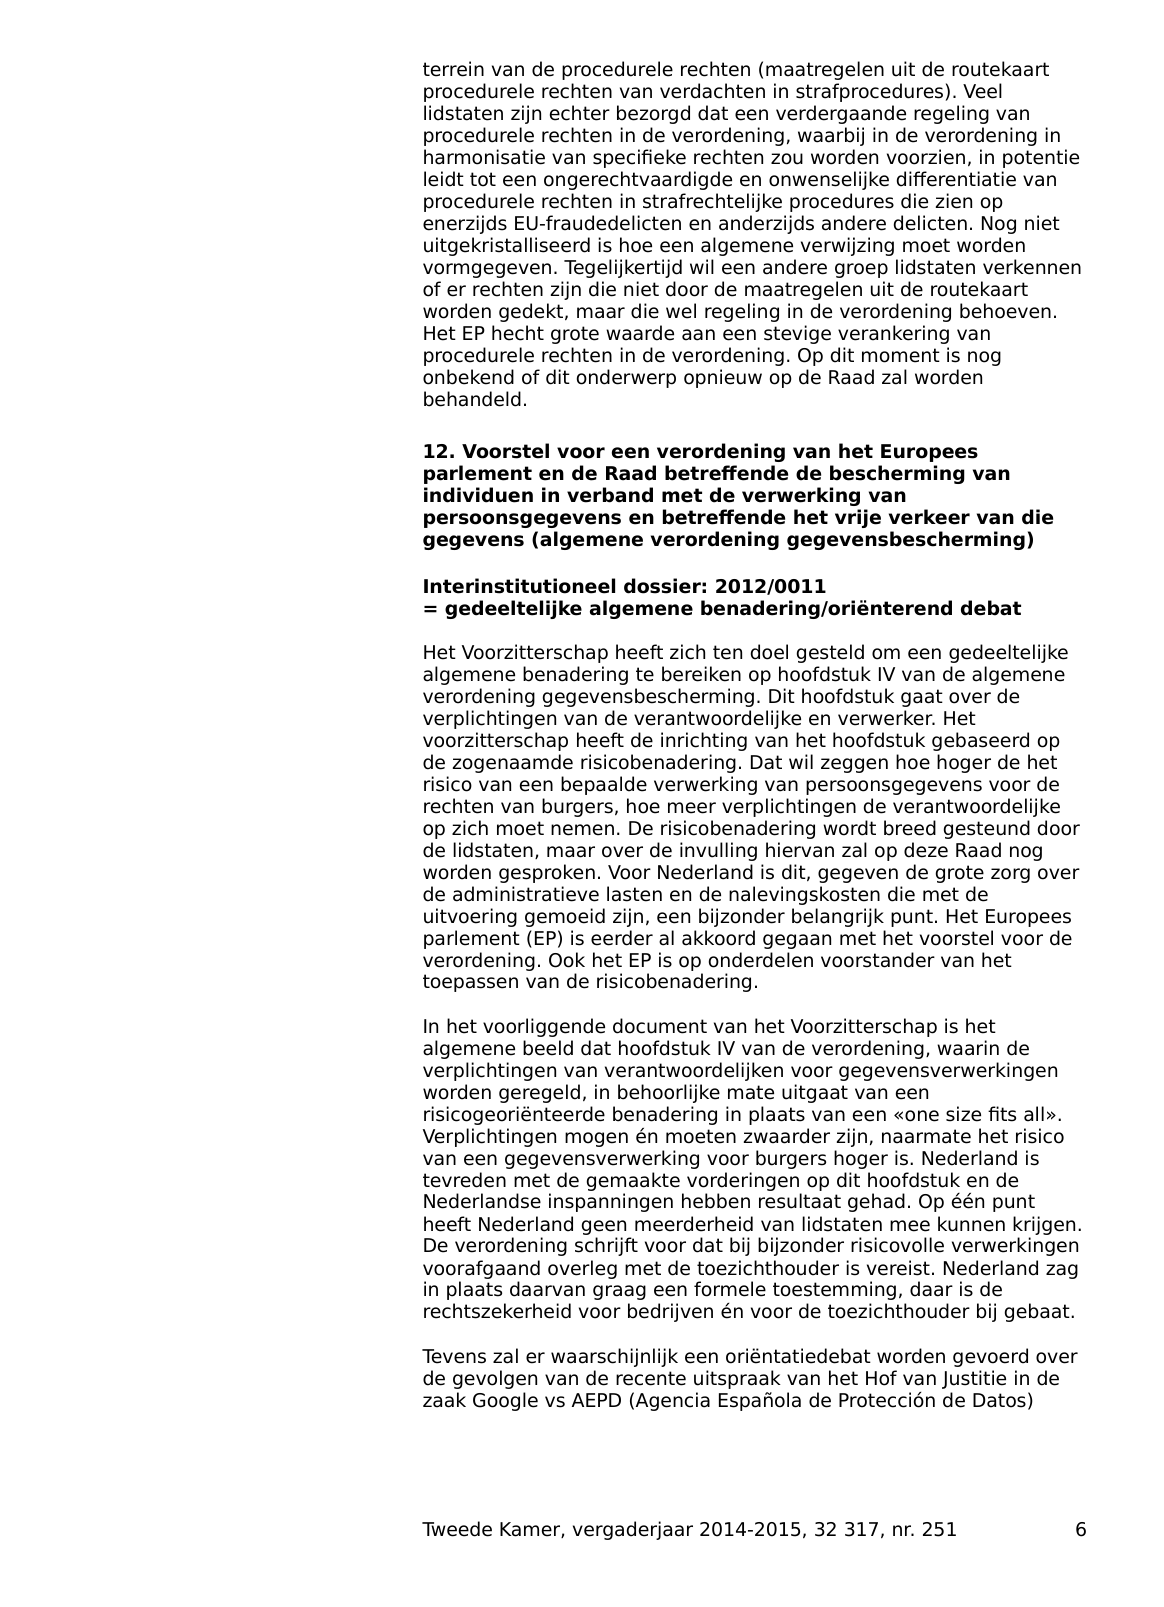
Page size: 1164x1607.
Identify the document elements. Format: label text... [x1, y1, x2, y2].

text In het voorliggende document van het Voorzitterschap is het algemene beeld dat hoofdstuk IV van de verordening, waarin de verplichtingen van verantwoordelijken voor gegevensverwerkingen worden geregeld, in behoorlijke mate uitgaat van een risicogeoriënteerde benadering in plaats van een «one size fits all». Verplichtingen mogen én moeten zwaarder zijn, naarmate het risico van een gegevensverwerking voor burgers hoger is. Nederland is tevreden met de gemaakte vorderingen op dit hoofdstuk en de Nederlandse inspanningen hebben resultaat gehad. Op één punt heeft Nederland geen meerderheid van lidstaten mee kunnen krijgen. De verordening schrijft voor dat bij bijzonder risicovolle verwerkingen voorafgaand overleg met de toezichthouder is vereist. Nederland zag in plaats daarvan graag een formele toestemming, daar is de rechtszekerheid voor bedrijven én voor de toezichthouder bij gebaat. [422, 1016, 1087, 1323]
text Interinstitutioneel dossier: 2012/0011 [422, 576, 1087, 598]
text = gedeeltelijke algemene benadering/oriënterend debat [422, 598, 1087, 619]
subtitle 12. Voorstel voor een verordening van het Europees parlement en de Raad betreffende de bescherming van individuen in verband met de verwerking van persoonsgegevens en betreffende het vrije verkeer van die gegevens (algemene verordening gegevensbescherming) [422, 441, 1087, 551]
text Tevens zal er waarschijnlijk een oriëntatiedebat worden gevoerd over de gevolgen van de recente uitspraak van het Hof van Justitie in de zaak Google vs AEPD (Agencia Española de Protección de Datos) [422, 1346, 1087, 1411]
text Het Voorzitterschap heeft zich ten doel gesteld om een gedeeltelijke algemene benadering te bereiken op hoofdstuk IV van de algemene verordening gegevensbescherming. Dit hoofdstuk gaat over de verplichtingen van de verantwoordelijke en verwerker. Het voorzitterschap heeft de inrichting van het hoofdstuk gebaseerd op de zogenaamde risicobenadering. Dat wil zeggen hoe hoger de het risico van een bepaalde verwerking van persoonsgegevens voor de rechten van burgers, hoe meer verplichtingen de verantwoordelijke op zich moet nemen. De risicobenadering wordt breed gesteund door de lidstaten, maar over de invulling hiervan zal op deze Raad nog worden gesproken. Voor Nederland is dit, gegeven de grote zorg over de administratieve lasten en de nalevingskosten die met de uitvoering gemoeid zijn, een bijzonder belangrijk punt. Het Europees parlement (EP) is eerder al akkoord gegaan met het voorstel voor de verordening. Ook het EP is op onderdelen voorstander van het toepassen van de risicobenadering. [422, 642, 1087, 993]
text terrein van de procedurele rechten (maatregelen uit de routekaart procedurele rechten van verdachten in strafprocedures). Veel lidstaten zijn echter bezorgd dat een verdergaande regeling van procedurele rechten in de verordening, waarbij in de verordening in harmonisatie van specifieke rechten zou worden voorzien, in potentie leidt tot een ongerechtvaardigde en onwenselijke differentiatie van procedurele rechten in strafrechtelijke procedures die zien op enerzijds EU-fraudedelicten en anderzijds andere delicten. Nog niet uitgekristalliseerd is hoe een algemene verwijzing moet worden vormgegeven. Tegelijkertijd wil een andere groep lidstaten verkennen of er rechten zijn die niet door de maatregelen uit de routekaart worden gedekt, maar die wel regeling in de verordening behoeven. Het EP hecht grote waarde aan een stevige verankering van procedurele rechten in de verordening. Op dit moment is nog onbekend of dit onderwerp opnieuw op de Raad zal worden behandeld. [422, 59, 1087, 411]
